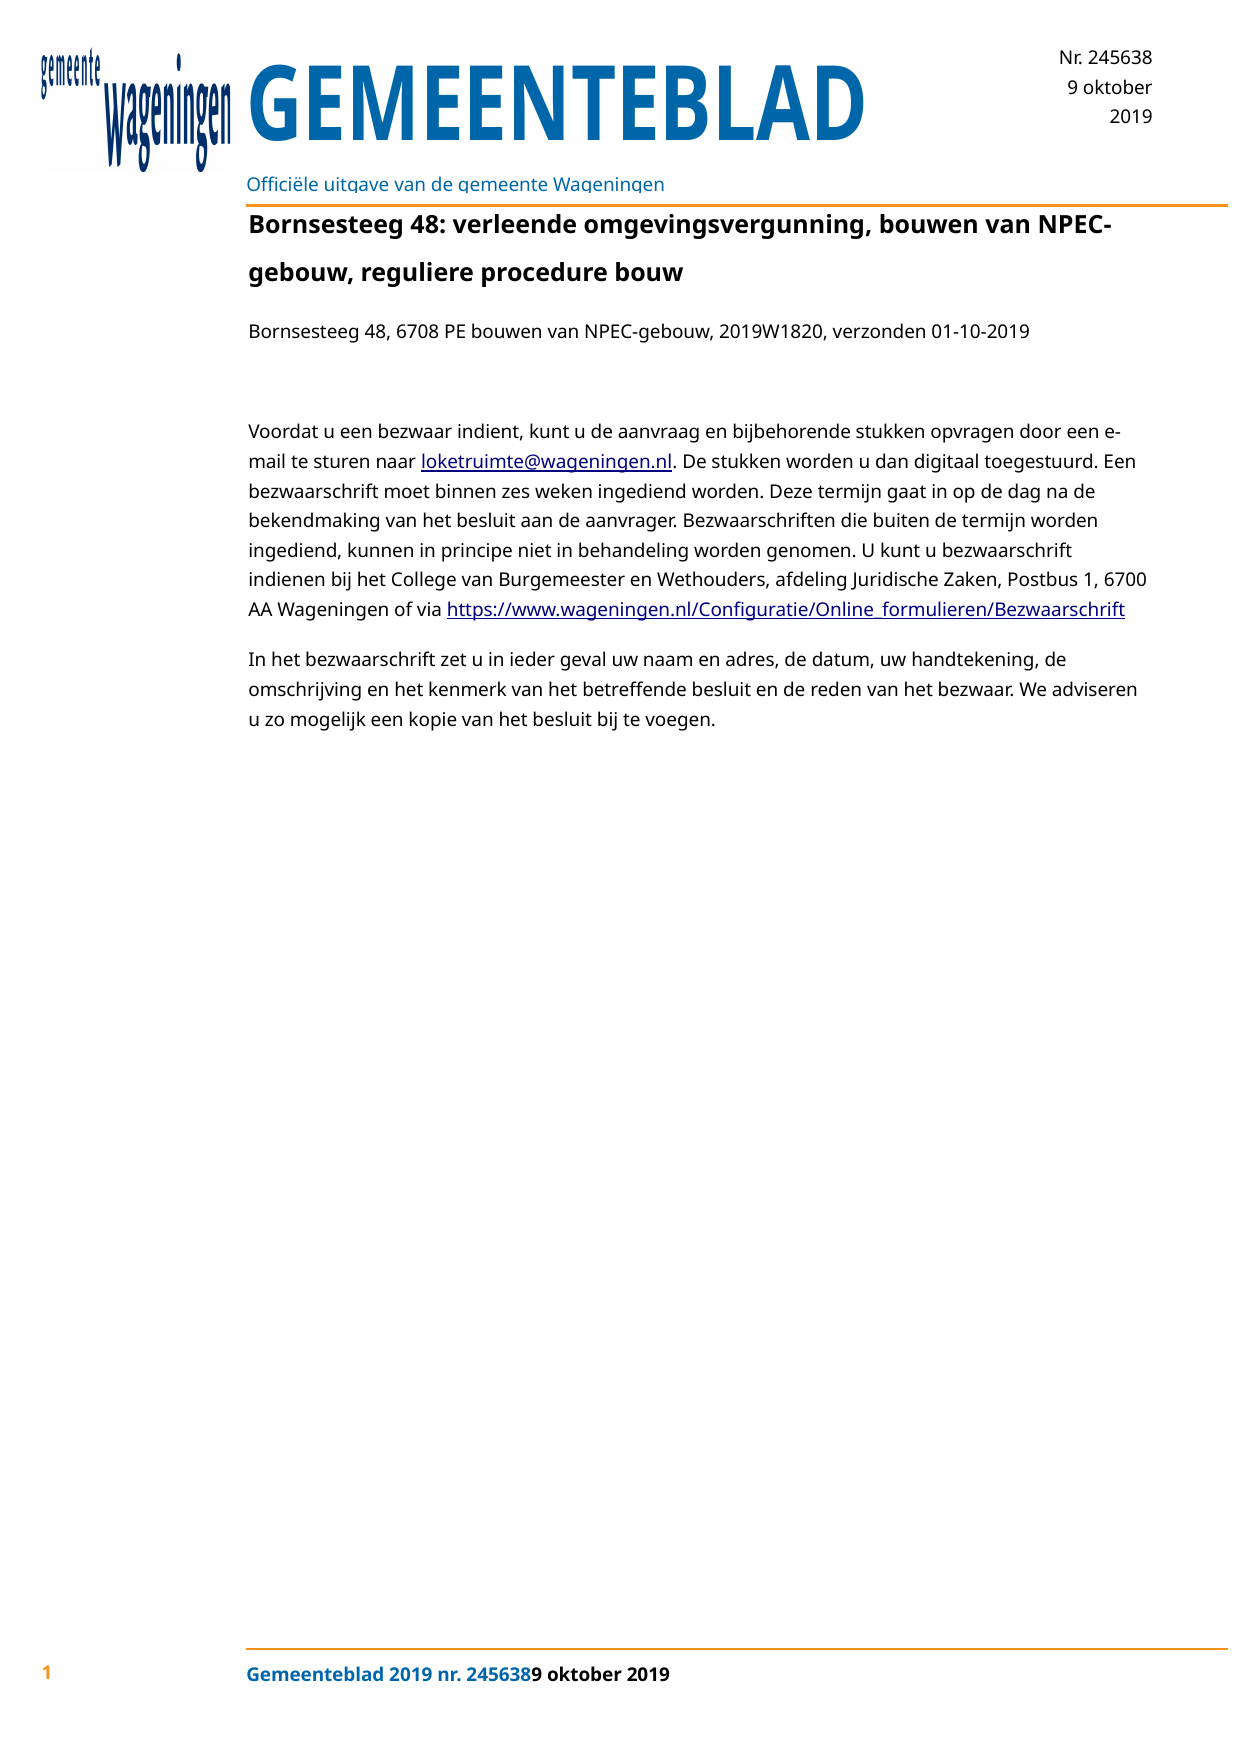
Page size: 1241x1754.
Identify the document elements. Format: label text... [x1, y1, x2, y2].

picture [41, 47, 231, 172]
text Bornsesteeg 48, 6708 PE bouwen van NPEC-gebouw, 2019W1820, verzonden 01-10-2019 [248, 318, 1152, 344]
text Bornsesteeg 48: verleende omgevingsvergunning, bouwen van NPEC-gebouw, reguliere procedure bouw [248, 207, 1152, 288]
text Voordat u een bezwaar indient, kunt u de aanvraag en bijbehorende stukken opvragen door een e-mail te sturen naar loketruimte@wageningen.nl. De stukken worden u dan digitaal toegestuurd. Een bezwaarschrift moet binnen zes weken ingediend worden. Deze termijn gaat in op de dag na de bekendmaking van het besluit aan de aanvrager. Bezwaarschriften die buiten de termijn worden ingediend, kunnen in principe niet in behandeling worden genomen. U kunt u bezwaarschrift indienen bij het College van Burgemeester en Wethouders, afdeling Juridische Zaken, Postbus 1, 6700 AA Wageningen of via https://www.wageningen.nl/Configuratie/Online_formulieren/Bezwaarschrift [248, 419, 1152, 622]
text In het bezwaarschrift zet u in ieder geval uw naam en adres, de datum, uw handtekening, de omschrijving en het kenmerk van het betreffende besluit en de reden van het bezwaar. We adviseren u zo mogelijk een kopie van het besluit bij te voegen. [248, 647, 1152, 732]
